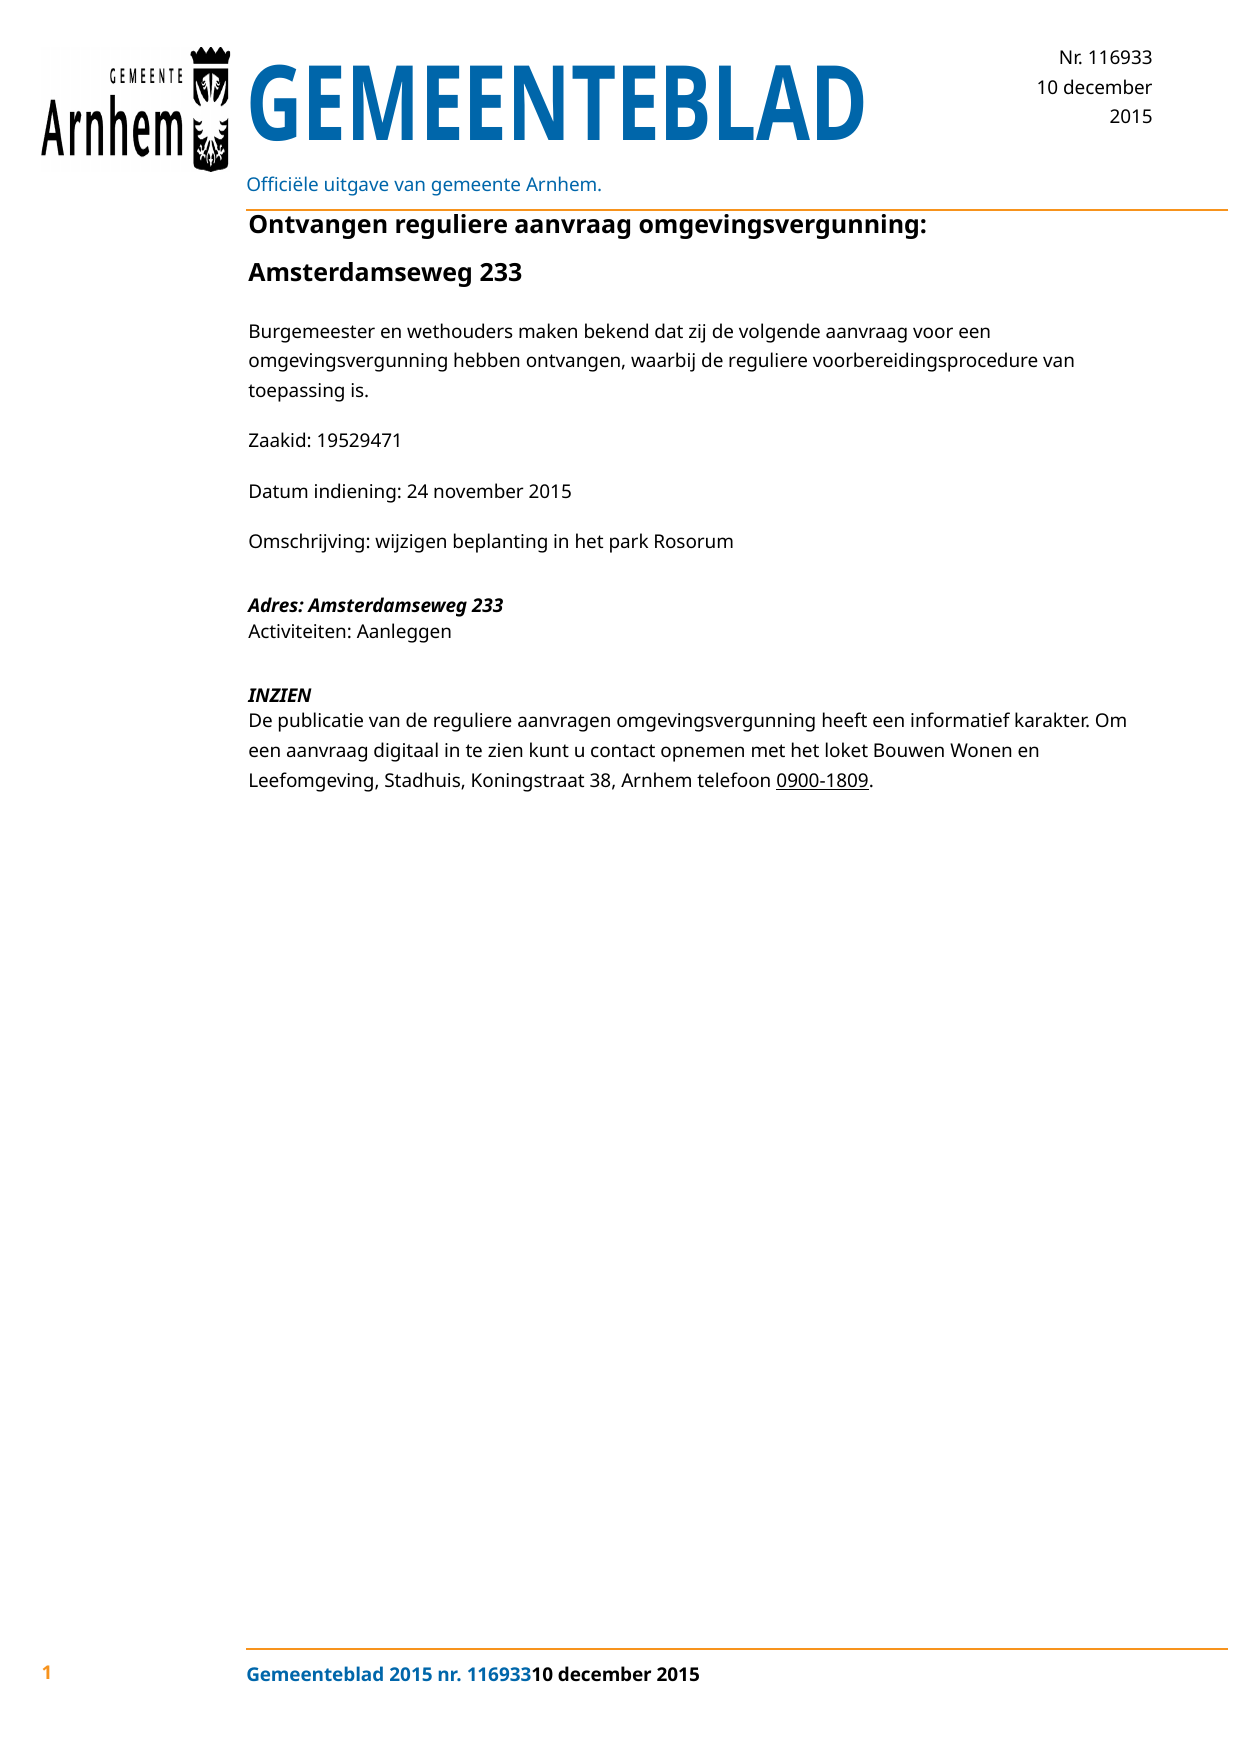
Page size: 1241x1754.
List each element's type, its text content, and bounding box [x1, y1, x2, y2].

text Adres: Amsterdamseweg 233 [248, 592, 1152, 618]
picture [41, 47, 231, 172]
text De publicatie van de reguliere aanvragen omgevingsvergunning heeft een informatief karakter. Om een aanvraag digitaal in te zien kunt u contact opnemen met het loket Bouwen Wonen en Leefomgeving, Stadhuis, Koningstraat 38, Arnhem telefoon 0900-1809. [248, 708, 1152, 793]
text Zaakid: 19529471 [248, 427, 1152, 453]
text INZIEN [248, 682, 1152, 708]
text Activiteiten: Aanleggen [248, 618, 1152, 644]
text Datum indiening: 24 november 2015 [248, 478, 1152, 504]
text Burgemeester en wethouders maken bekend dat zij de volgende aanvraag voor een omgevingsvergunning hebben ontvangen, waarbij de reguliere voorbereidingsprocedure van toepassing is. [248, 318, 1152, 403]
text Ontvangen reguliere aanvraag omgevingsvergunning: Amsterdamseweg 233 [248, 211, 1152, 288]
text Omschrijving: wijzigen beplanting in het park Rosorum [248, 528, 1152, 554]
